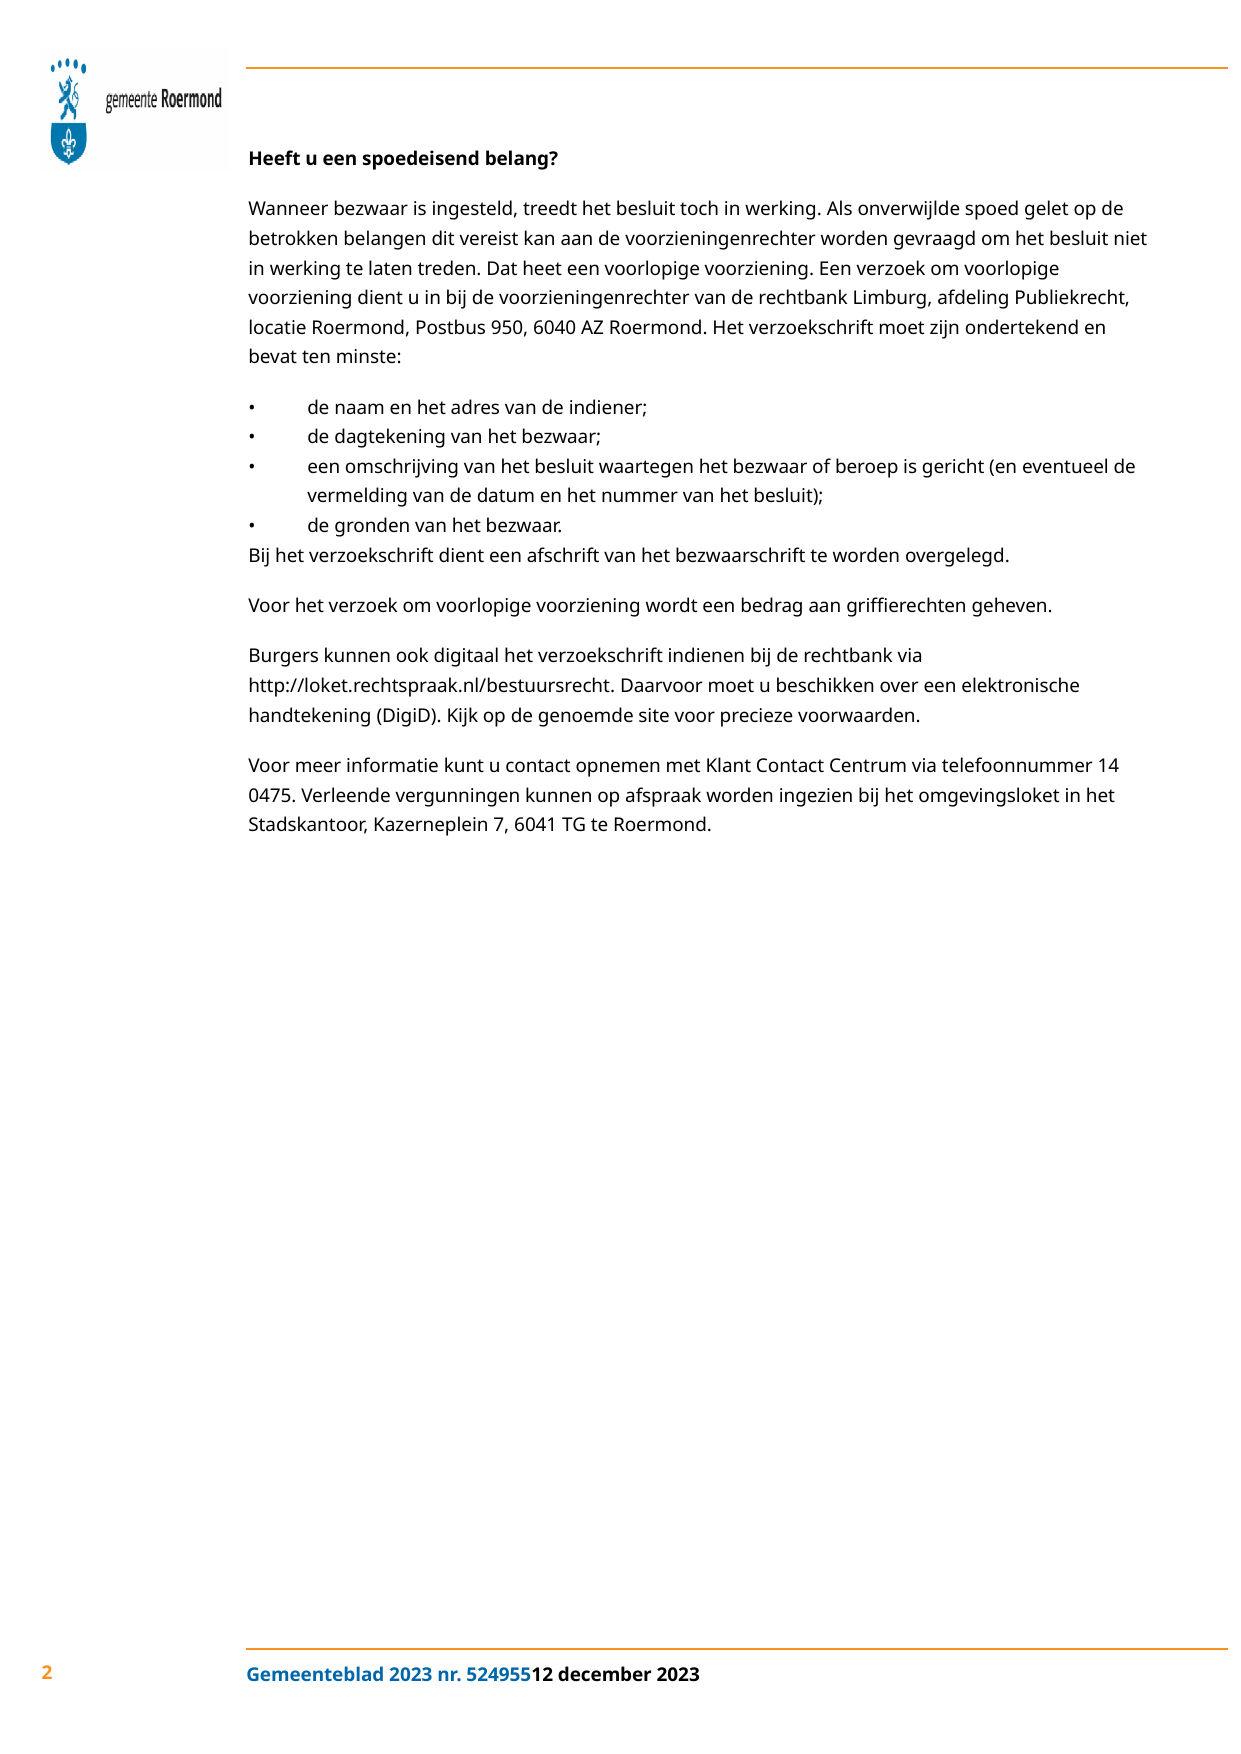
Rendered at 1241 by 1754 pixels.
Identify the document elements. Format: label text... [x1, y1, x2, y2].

text Heeft u een spoedeisend belang? [248, 145, 1152, 171]
picture [41, 47, 231, 172]
text Burgers kunnen ook digitaal het verzoekschrift indienen bij de rechtbank via http://loket.rechtspraak.nl/bestuursrecht. Daarvoor moet u beschikken over een elektronische handtekening (DigiD). Kijk op de genoemde site voor precieze voorwaarden. [248, 643, 1152, 728]
text Voor het verzoek om voorlopige voorziening wordt een bedrag aan griffierechten geheven. [248, 592, 1152, 618]
list de naam en het adres van de indiener; [248, 394, 1152, 420]
text Wanneer bezwaar is ingesteld, treedt het besluit toch in werking. Als onverwijlde spoed gelet op de betrokken belangen dit vereist kan aan de voorzieningenrechter worden gevraagd om het besluit niet in werking te laten treden. Dat heet een voorlopige voorziening. Een verzoek om voorlopige voorziening dient u in bij de voorzieningenrechter van de rechtbank Limburg, afdeling Publiekrecht, locatie Roermond, Postbus 950, 6040 AZ Roermond. Het verzoekschrift moet zijn ondertekend en bevat ten minste: [248, 196, 1152, 369]
list de dagtekening van het bezwaar; [248, 423, 1152, 449]
text Bij het verzoekschrift dient een afschrift van het bezwaarschrift te worden overgelegd. [248, 542, 1152, 568]
list een omschrijving van het besluit waartegen het bezwaar of beroep is gericht (en eventueel de vermelding van de datum en het nummer van het besluit); [248, 453, 1152, 508]
text Voor meer informatie kunt u contact opnemen met Klant Contact Centrum via telefoonnummer 14 0475. Verleende vergunningen kunnen op afspraak worden ingezien bij het omgevingsloket in het Stadskantoor, Kazerneplein 7, 6041 TG te Roermond. [248, 752, 1152, 837]
list de gronden van het bezwaar. [248, 512, 1152, 538]
